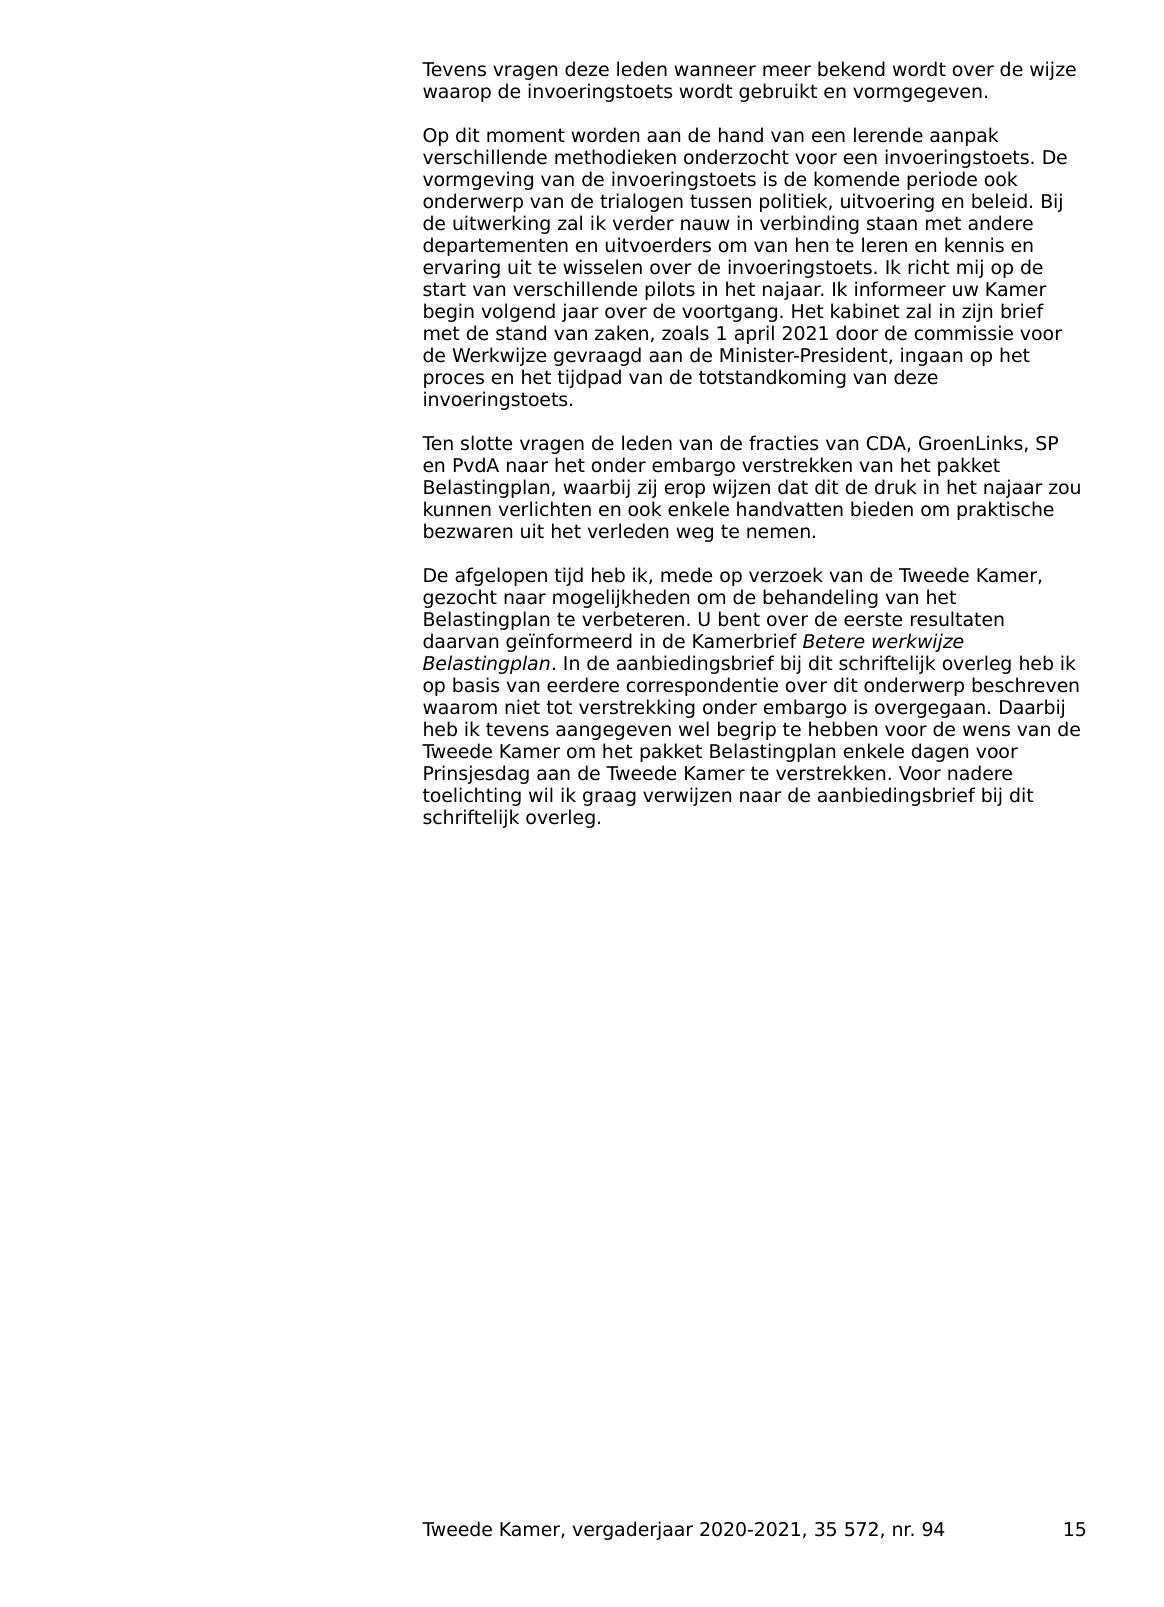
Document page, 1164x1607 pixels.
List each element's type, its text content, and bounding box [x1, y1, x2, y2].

text Op dit moment worden aan de hand van een lerende aanpak verschillende methodieken onderzocht voor een invoeringstoets. De vormgeving van de invoeringstoets is de komende periode ook onderwerp van de trialogen tussen politiek, uitvoering en beleid. Bij de uitwerking zal ik verder nauw in verbinding staan met andere departementen en uitvoerders om van hen te leren en kennis en ervaring uit te wisselen over de invoeringstoets. Ik richt mij op de start van verschillende pilots in het najaar. Ik informeer uw Kamer begin volgend jaar over de voortgang. Het kabinet zal in zijn brief met de stand van zaken, zoals 1 april 2021 door de commissie voor de Werkwijze gevraagd aan de Minister-President, ingaan op het proces en het tijdpad van de totstandkoming van deze invoeringstoets. [422, 125, 1087, 411]
text Ten slotte vragen de leden van de fracties van CDA, GroenLinks, SP en PvdA naar het onder embargo verstrekken van het pakket Belastingplan, waarbij zij erop wijzen dat dit de druk in het najaar zou kunnen verlichten en ook enkele handvatten bieden om praktische bezwaren uit het verleden weg te nemen. [422, 433, 1087, 543]
text De afgelopen tijd heb ik, mede op verzoek van de Tweede Kamer, gezocht naar mogelijkheden om de behandeling van het Belastingplan te verbeteren. U bent over de eerste resultaten daarvan geïnformeerd in de Kamerbrief Betere werkwijze Belastingplan. In de aanbiedingsbrief bij dit schriftelijk overleg heb ik op basis van eerdere correspondentie over dit onderwerp beschreven waarom niet tot verstrekking onder embargo is overgegaan. Daarbij heb ik tevens aangegeven wel begrip te hebben voor de wens van de Tweede Kamer om het pakket Belastingplan enkele dagen voor Prinsjesdag aan de Tweede Kamer te verstrekken. Voor nadere toelichting wil ik graag verwijzen naar de aanbiedingsbrief bij dit schriftelijk overleg. [422, 565, 1087, 829]
text Tevens vragen deze leden wanneer meer bekend wordt over de wijze waarop de invoeringstoets wordt gebruikt en vormgegeven. [422, 59, 1087, 103]
